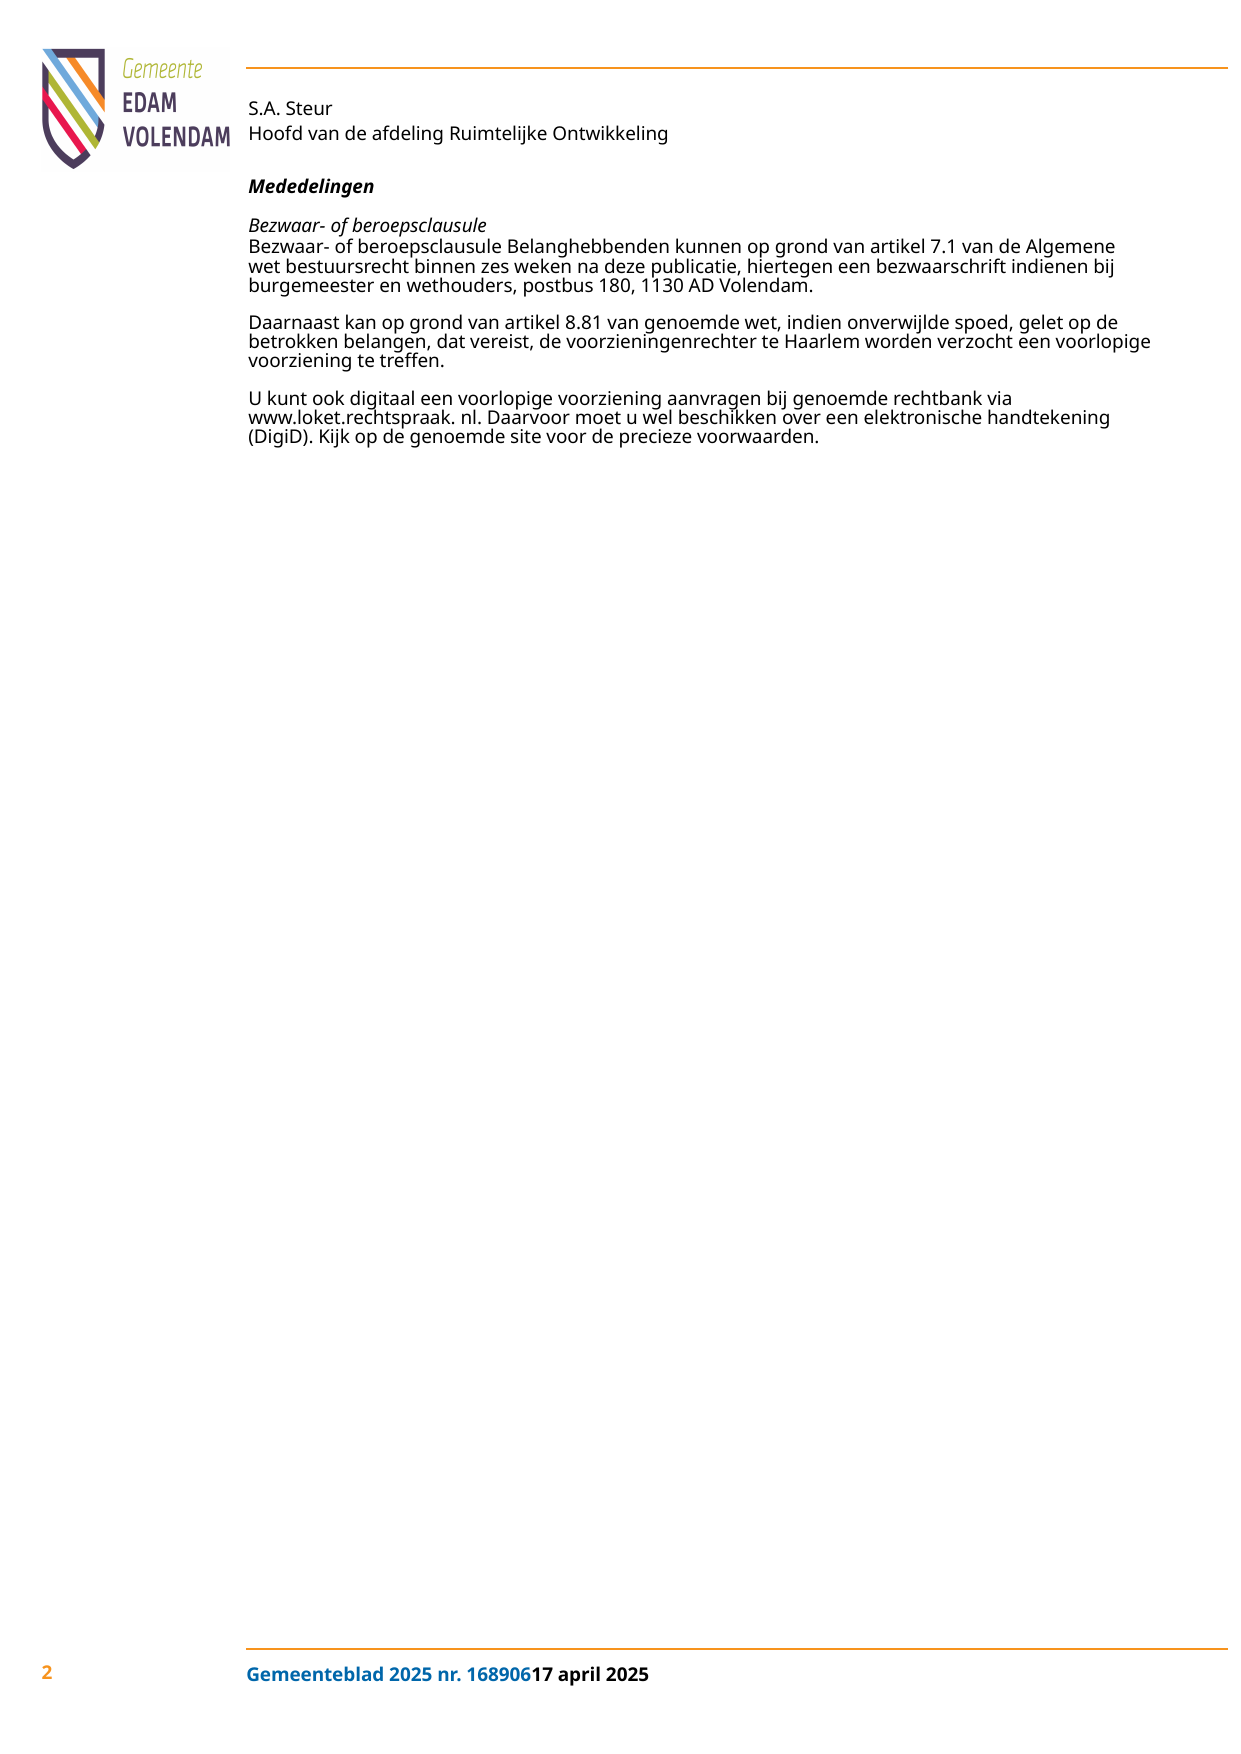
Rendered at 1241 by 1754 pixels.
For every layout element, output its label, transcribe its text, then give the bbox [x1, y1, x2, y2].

text Daarnaast kan op grond van artikel 8.81 van genoemde wet, indien onverwijlde spoed, gelet op de betrokken belangen, dat vereist, de voorzieningenrechter te Haarlem worden verzocht een voorlopige voorziening te treffen. [248, 314, 1152, 372]
text Hoofd van de afdeling Ruimtelijke Ontwikkeling [248, 121, 1152, 146]
picture [41, 47, 231, 172]
text S.A. Steur [248, 95, 1152, 121]
text Bezwaar- of beroepsclausule Belanghebbenden kunnen op grond van artikel 7.1 van de Algemene wet bestuursrecht binnen zes weken na deze publicatie, hiertegen een bezwaarschrift indienen bij burgemeester en wethouders, postbus 180, 1130 AD Volendam. [248, 238, 1152, 296]
text Bezwaar- of beroepsclausule [248, 213, 1152, 238]
text Mededelingen [248, 173, 1152, 199]
text U kunt ook digitaal een voorlopige voorziening aanvragen bij genoemde rechtbank via www.loket.rechtspraak. nl. Daarvoor moet u wel beschikken over een elektronische handtekening (DigiD). Kijk op de genoemde site voor de precieze voorwaarden. [248, 389, 1152, 447]
